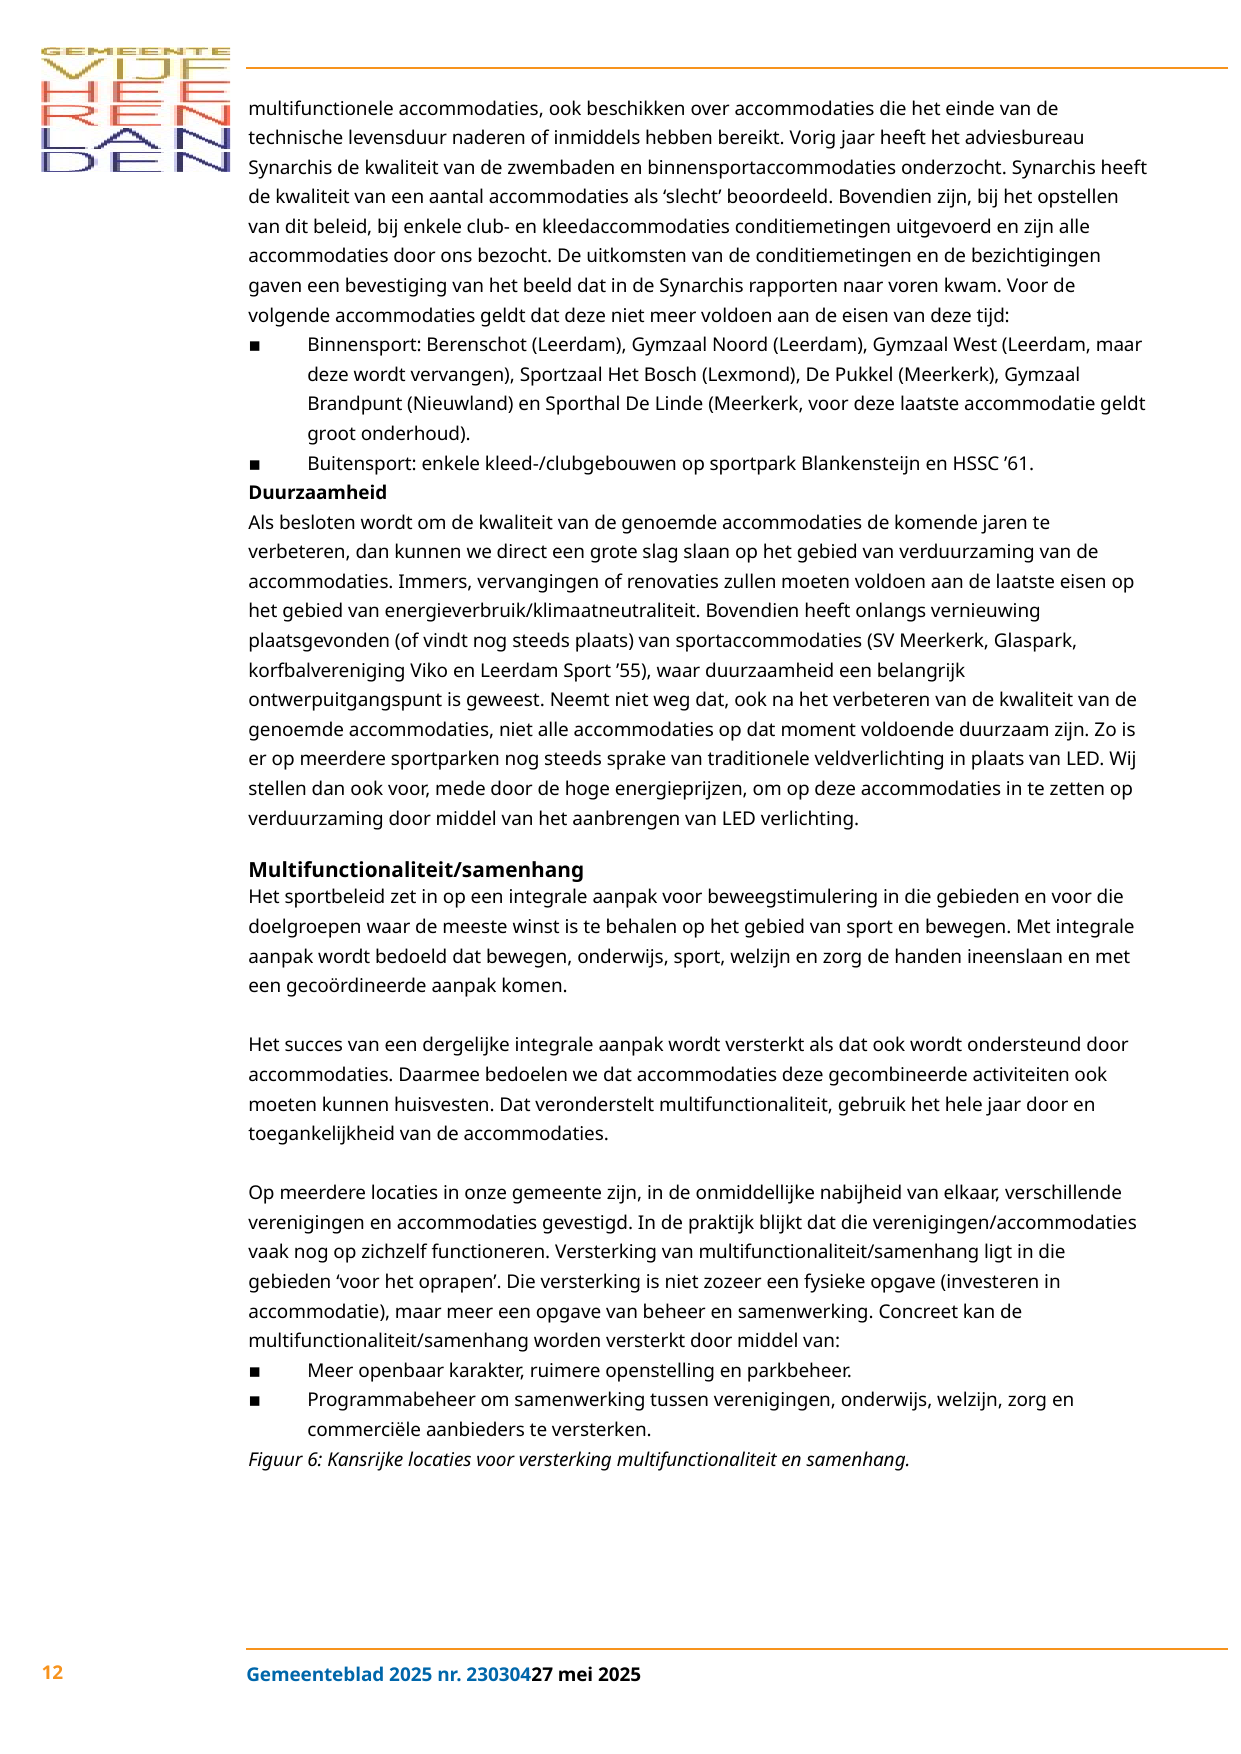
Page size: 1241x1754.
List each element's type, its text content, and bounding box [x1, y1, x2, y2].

text Het succes van een dergelijke integrale aanpak wordt versterkt als dat ook wordt ondersteund door accommodaties. Daarmee bedoelen we dat accommodaties deze gecombineerde activiteiten ook moeten kunnen huisvesten. Dat veronderstelt multifunctionaliteit, gebruik het hele jaar door en toegankelijkheid van de accommodaties. [248, 1032, 1152, 1146]
text Op meerdere locaties in onze gemeente zijn, in de onmiddellijke nabijheid van elkaar, verschillende verenigingen en accommodaties gevestigd. In de praktijk blijkt dat die verenigingen/accommodaties vaak nog op zichzelf functioneren. Versterking van multifunctionaliteit/samenhang ligt in die gebieden ‘voor het oprapen’. Die versterking is niet zozeer een fysieke opgave (investeren in accommodatie), maar meer een opgave van beheer en samenwerking. Concreet kan de multifunctionaliteit/samenhang worden versterkt door middel van: [248, 1179, 1152, 1353]
text Multifunctionaliteit/samenhang [248, 855, 1152, 884]
text Het sportbeleid zet in op een integrale aanpak voor beweegstimulering in die gebieden en voor die doelgroepen waar de meeste winst is te behalen op het gebied van sport en bewegen. Met integrale aanpak wordt bedoeld dat bewegen, onderwijs, sport, welzijn en zorg de handen ineenslaan en met een gecoördineerde aanpak komen. [248, 884, 1152, 998]
list Buitensport: enkele kleed-/clubgebouwen op sportpark Blankensteijn en HSSC ’61. [248, 450, 1152, 476]
list Meer openbaar karakter, ruimere openstelling en parkbeheer. [248, 1357, 1152, 1383]
text Als besloten wordt om de kwaliteit van de genoemde accommodaties de komende jaren te verbeteren, dan kunnen we direct een grote slag slaan op het gebied van verduurzaming van de accommodaties. Immers, vervangingen of renovaties zullen moeten voldoen aan de laatste eisen op het gebied van energieverbruik/klimaatneutraliteit. Bovendien heeft onlangs vernieuwing plaatsgevonden (of vindt nog steeds plaats) van sportaccommodaties (SV Meerkerk, Glaspark, korfbalvereniging Viko en Leerdam Sport ’55), waar duurzaamheid een belangrijk ontwerpuitgangspunt is geweest. Neemt niet weg dat, ook na het verbeteren van de kwaliteit van de genoemde accommodaties, niet alle accommodaties op dat moment voldoende duurzaam zijn. Zo is er op meerdere sportparken nog steeds sprake van traditionele veldverlichting in plaats van LED. Wij stellen dan ook voor, mede door de hoge energieprijzen, om op deze accommodaties in te zetten op verduurzaming door middel van het aanbrengen van LED verlichting. [248, 509, 1152, 831]
picture [41, 47, 231, 172]
text Figuur 6: Kansrijke locaties voor versterking multifunctionaliteit en samenhang. [248, 1446, 1152, 1471]
text Duurzaamheid [248, 479, 1152, 505]
list Programmabeheer om samenwerking tussen verenigingen, onderwijs, welzijn, zorg en commerciële aanbieders te versterken. [248, 1387, 1152, 1442]
list Binnensport: Berenschot (Leerdam), Gymzaal Noord (Leerdam), Gymzaal West (Leerdam, maar deze wordt vervangen), Sportzaal Het Bosch (Lexmond), De Pukkel (Meerkerk), Gymzaal Brandpunt (Nieuwland) en Sporthal De Linde (Meerkerk, voor deze laatste accommodatie geldt groot onderhoud). [248, 331, 1152, 446]
text multifunctionele accommodaties, ook beschikken over accommodaties die het einde van de technische levensduur naderen of inmiddels hebben bereikt. Vorig jaar heeft het adviesbureau Synarchis de kwaliteit van de zwembaden en binnensportaccommodaties onderzocht. Synarchis heeft de kwaliteit van een aantal accommodaties als ‘slecht’ beoordeeld. Bovendien zijn, bij het opstellen van dit beleid, bij enkele club- en kleedaccommodaties conditiemetingen uitgevoerd en zijn alle accommodaties door ons bezocht. De uitkomsten van de conditiemetingen en de bezichtigingen gaven een bevestiging van het beeld dat in de Synarchis rapporten naar voren kwam. Voor de volgende accommodaties geldt dat deze niet meer voldoen aan de eisen van deze tijd: [248, 95, 1152, 328]
